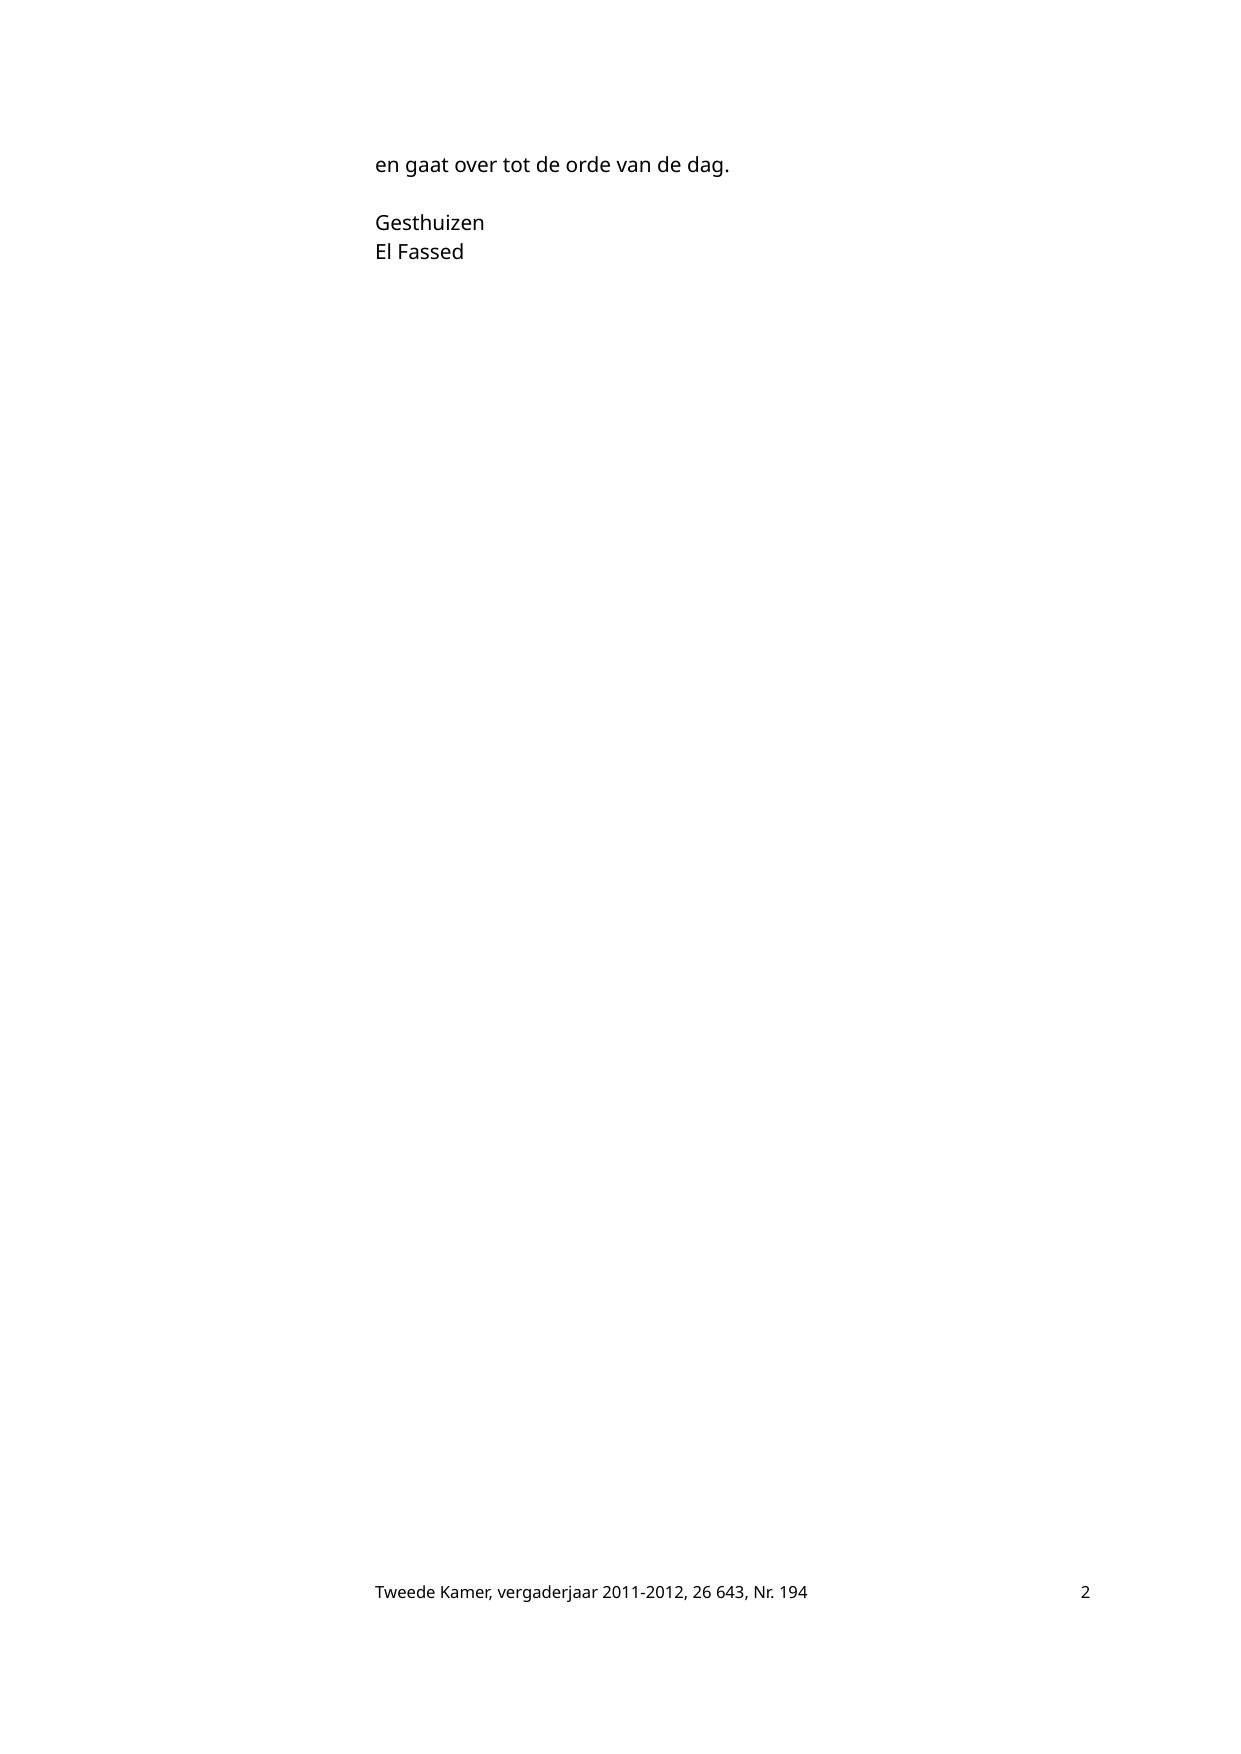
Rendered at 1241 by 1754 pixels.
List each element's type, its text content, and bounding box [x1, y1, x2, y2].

text Gesthuizen [375, 208, 1090, 237]
text en gaat over tot de orde van de dag. [375, 150, 1090, 178]
text El Fassed [375, 237, 1090, 265]
